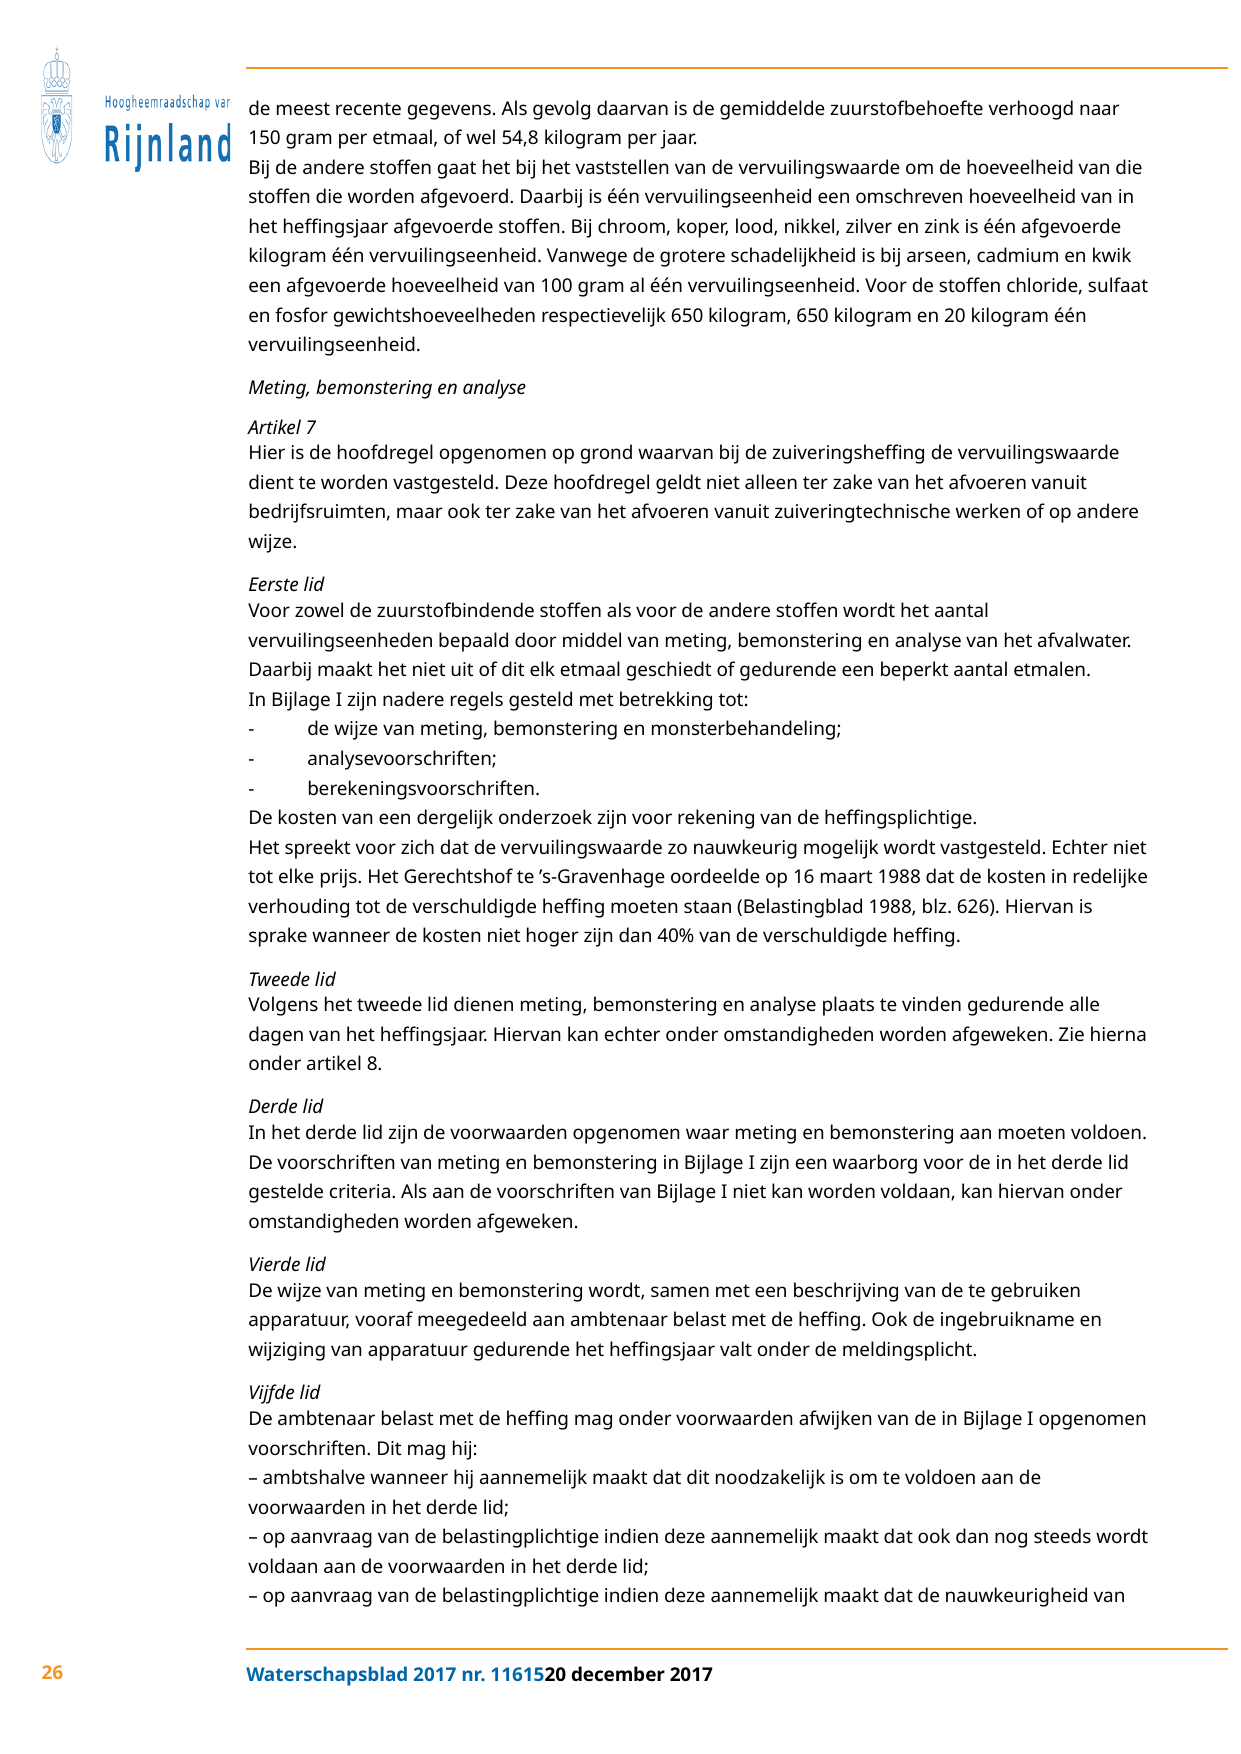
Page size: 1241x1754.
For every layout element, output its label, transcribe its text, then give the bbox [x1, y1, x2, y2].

text Hier is de hoofdregel opgenomen op grond waarvan bij de zuiveringsheffing de vervuilingswaarde dient te worden vastgesteld. Deze hoofdregel geldt niet alleen ter zake van het afvoeren vanuit bedrijfsruimten, maar ook ter zake van het afvoeren vanuit zuiveringtechnische werken of op andere wijze. [248, 439, 1152, 554]
text In het derde lid zijn de voorwaarden opgenomen waar meting en bemonstering aan moeten voldoen. De voorschriften van meting en bemonstering in Bijlage I zijn een waarborg voor de in het derde lid gestelde criteria. Als aan de voorschriften van Bijlage I niet kan worden voldaan, kan hiervan onder omstandigheden worden afgeweken. [248, 1119, 1152, 1234]
text Vijfde lid [248, 1379, 1152, 1405]
text In Bijlage I zijn nadere regels gesteld met betrekking tot: [248, 686, 1152, 712]
text De wijze van meting en bemonstering wordt, samen met een beschrijving van de te gebruiken apparatuur, vooraf meegedeeld aan ambtenaar belast met de heffing. Ook de ingebruikname en wijziging van apparatuur gedurende het heffingsjaar valt onder de meldingsplicht. [248, 1277, 1152, 1362]
text Volgens het tweede lid dienen meting, bemonstering en analyse plaats te vinden gedurende alle dagen van het heffingsjaar. Hiervan kan echter onder omstandigheden worden afgeweken. Zie hierna onder artikel 8. [248, 991, 1152, 1076]
text Voor zowel de zuurstofbindende stoffen als voor de andere stoffen wordt het aantal vervuilingseenheden bepaald door middel van meting, bemonstering en analyse van het afvalwater. Daarbij maakt het niet uit of dit elk etmaal geschiedt of gedurende een beperkt aantal etmalen. [248, 597, 1152, 682]
text Meting, bemonstering en analyse [248, 374, 1152, 400]
text Vierde lid [248, 1251, 1152, 1277]
text Het spreekt voor zich dat de vervuilingswaarde zo nauwkeurig mogelijk wordt vastgesteld. Echter niet tot elke prijs. Het Gerechtshof te ’s-Gravenhage oordeelde op 16 maart 1988 dat de kosten in redelijke verhouding tot de verschuldigde heffing moeten staan (Belastingblad 1988, blz. 626). Hiervan is sprake wanneer de kosten niet hoger zijn dan 40% van de verschuldigde heffing. [248, 834, 1152, 948]
text De ambtenaar belast met de heffing mag onder voorwaarden afwijken van de in Bijlage I opgenomen voorschriften. Dit mag hij: [248, 1405, 1152, 1460]
list analysevoorschriften; [248, 745, 1152, 771]
list berekeningsvoorschriften. [248, 775, 1152, 800]
picture [41, 47, 231, 172]
list de wijze van meting, bemonstering en monsterbehandeling; [248, 716, 1152, 741]
text Bij de andere stoffen gaat het bij het vaststellen van de vervuilingswaarde om de hoeveelheid van die stoffen die worden afgevoerd. Daarbij is één vervuilingseenheid een omschreven hoeveelheid van in het heffingsjaar afgevoerde stoffen. Bij chroom, koper, lood, nikkel, zilver en zink is één afgevoerde kilogram één vervuilingseenheid. Vanwege de grotere schadelijkheid is bij arseen, cadmium en kwik een afgevoerde hoeveelheid van 100 gram al één vervuilingseenheid. Voor de stoffen chloride, sulfaat en fosfor gewichtshoeveelheden respectievelijk 650 kilogram, 650 kilogram en 20 kilogram één vervuilingseenheid. [248, 154, 1152, 357]
text Tweede lid [248, 966, 1152, 991]
text Derde lid [248, 1094, 1152, 1119]
text De kosten van een dergelijk onderzoek zijn voor rekening van de heffingsplichtige. [248, 804, 1152, 830]
text Artikel 7 [248, 414, 1152, 439]
text – ambtshalve wanneer hij aannemelijk maakt dat dit noodzakelijk is om te voldoen aan de voorwaarden in het derde lid; [248, 1464, 1152, 1519]
text Eerste lid [248, 571, 1152, 597]
text – op aanvraag van de belastingplichtige indien deze aannemelijk maakt dat ook dan nog steeds wordt voldaan aan de voorwaarden in het derde lid; [248, 1523, 1152, 1579]
text de meest recente gegevens. Als gevolg daarvan is de gemiddelde zuurstofbehoefte verhoogd naar 150 gram per etmaal, of wel 54,8 kilogram per jaar. [248, 95, 1152, 150]
text – op aanvraag van de belastingplichtige indien deze aannemelijk maakt dat de nauwkeurigheid van [248, 1583, 1152, 1608]
